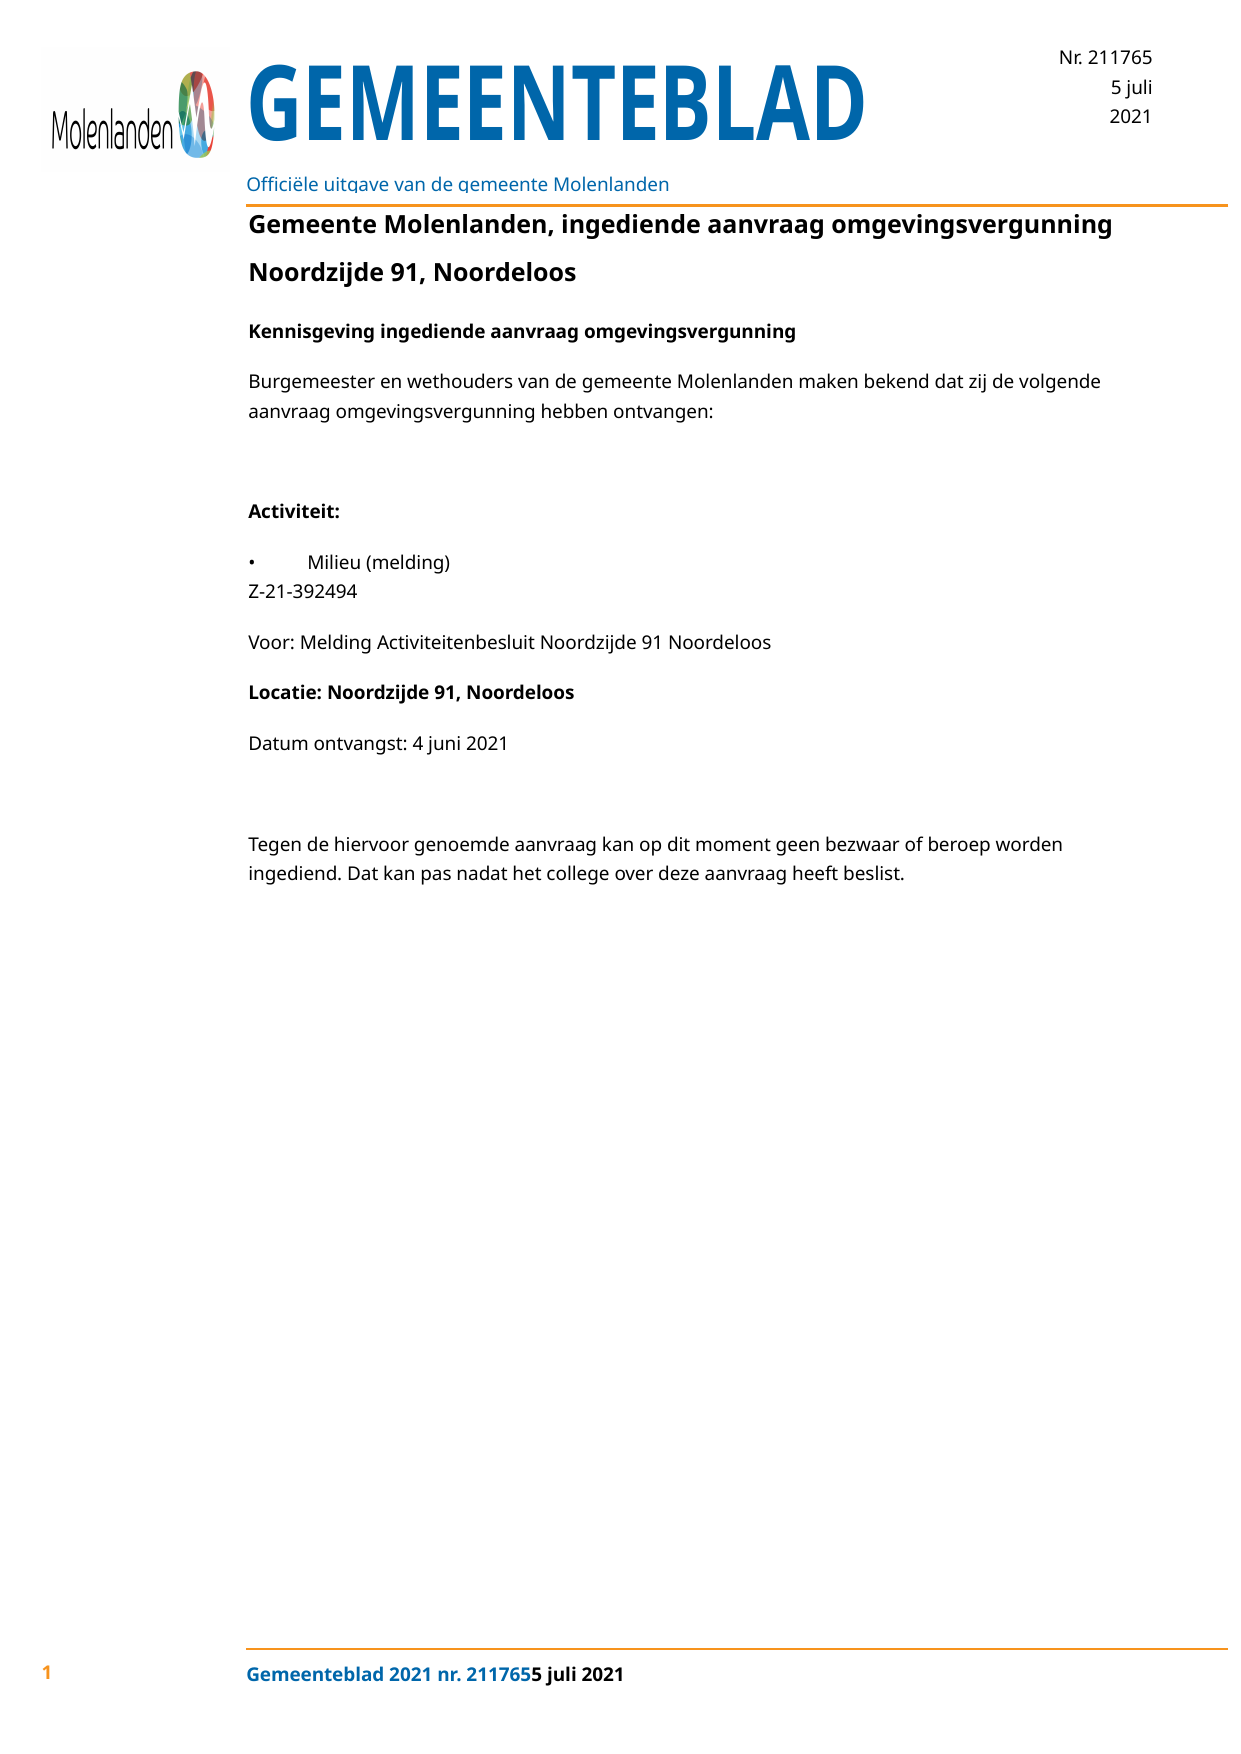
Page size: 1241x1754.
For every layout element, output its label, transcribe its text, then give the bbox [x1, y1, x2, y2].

text Datum ontvangst: 4 juni 2021 [248, 730, 1152, 756]
text Tegen de hiervoor genoemde aanvraag kan op dit moment geen bezwaar of beroep worden ingediend. Dat kan pas nadat het college over deze aanvraag heeft beslist. [248, 831, 1152, 886]
text Z-21-392494 [248, 579, 1152, 604]
picture [41, 47, 231, 172]
text Gemeente Molenlanden, ingediende aanvraag omgevingsvergunning Noordzijde 91, Noordeloos [248, 207, 1152, 288]
text Kennisgeving ingediende aanvraag omgevingsvergunning [248, 318, 1152, 344]
list Milieu (melding) [248, 549, 1152, 575]
text Voor: Melding Activiteitenbesluit Noordzijde 91 Noordeloos [248, 629, 1152, 655]
text Burgemeester en wethouders van de gemeente Molenlanden maken bekend dat zij de volgende aanvraag omgevingsvergunning hebben ontvangen: [248, 368, 1152, 424]
text Activiteit: [248, 499, 1152, 524]
text Locatie: Noordzijde 91, Noordeloos [248, 679, 1152, 705]
